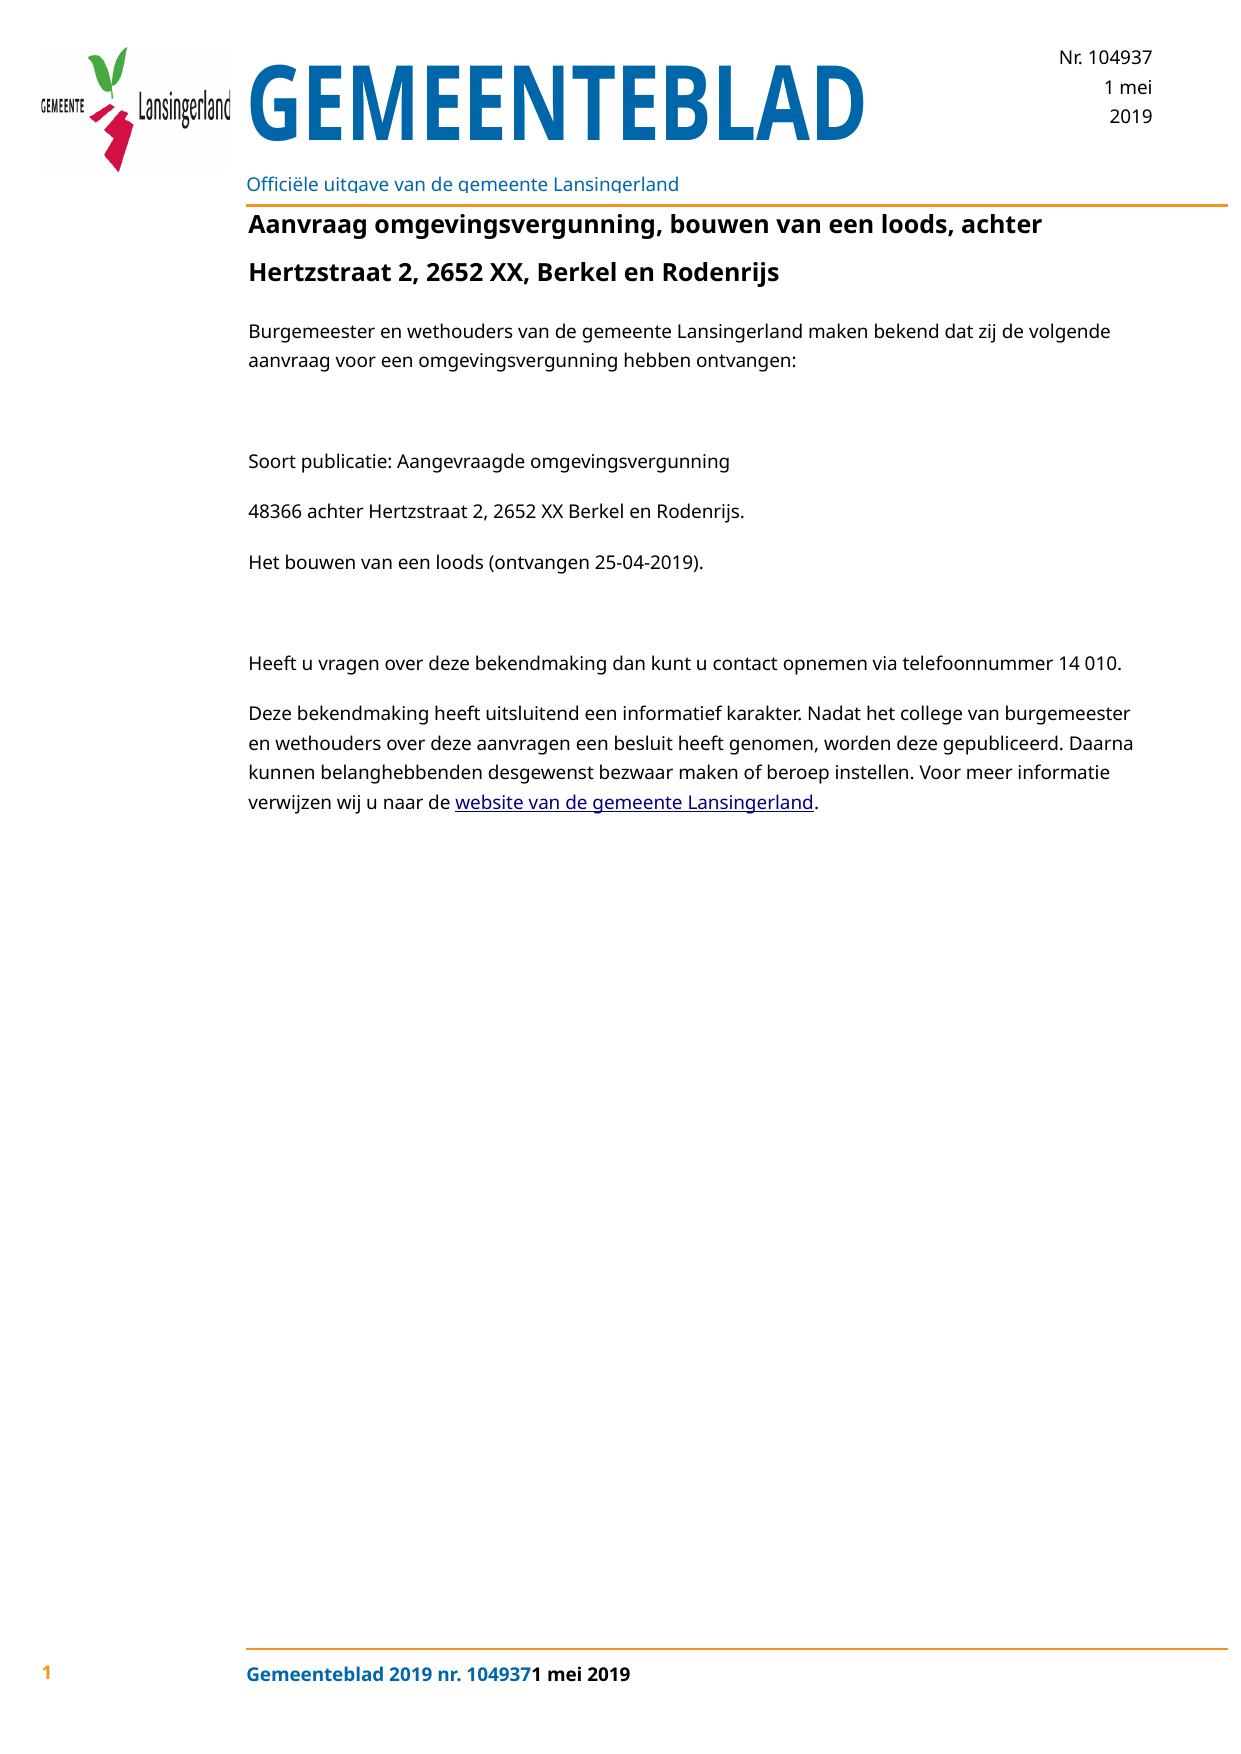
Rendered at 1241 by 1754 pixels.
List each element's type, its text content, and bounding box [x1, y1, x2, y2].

text Heeft u vragen over deze bekendmaking dan kunt u contact opnemen via telefoonnummer 14 010. [248, 650, 1152, 676]
text Aanvraag omgevingsvergunning, bouwen van een loods, achter Hertzstraat 2, 2652 XX, Berkel en Rodenrijs [248, 207, 1152, 288]
text 48366 achter Hertzstraat 2, 2652 XX Berkel en Rodenrijs. [248, 499, 1152, 524]
picture [41, 47, 231, 172]
text Soort publicatie: Aangevraagde omgevingsvergunning [248, 448, 1152, 474]
text Het bouwen van een loods (ontvangen 25-04-2019). [248, 549, 1152, 575]
text Deze bekendmaking heeft uitsluitend een informatief karakter. Nadat het college van burgemeester en wethouders over deze aanvragen een besluit heeft genomen, worden deze gepubliceerd. Daarna kunnen belanghebbenden desgewenst bezwaar maken of beroep instellen. Voor meer informatie verwijzen wij u naar de website van de gemeente Lansingerland. [248, 700, 1152, 815]
text Burgemeester en wethouders van de gemeente Lansingerland maken bekend dat zij de volgende aanvraag voor een omgevingsvergunning hebben ontvangen: [248, 318, 1152, 373]
